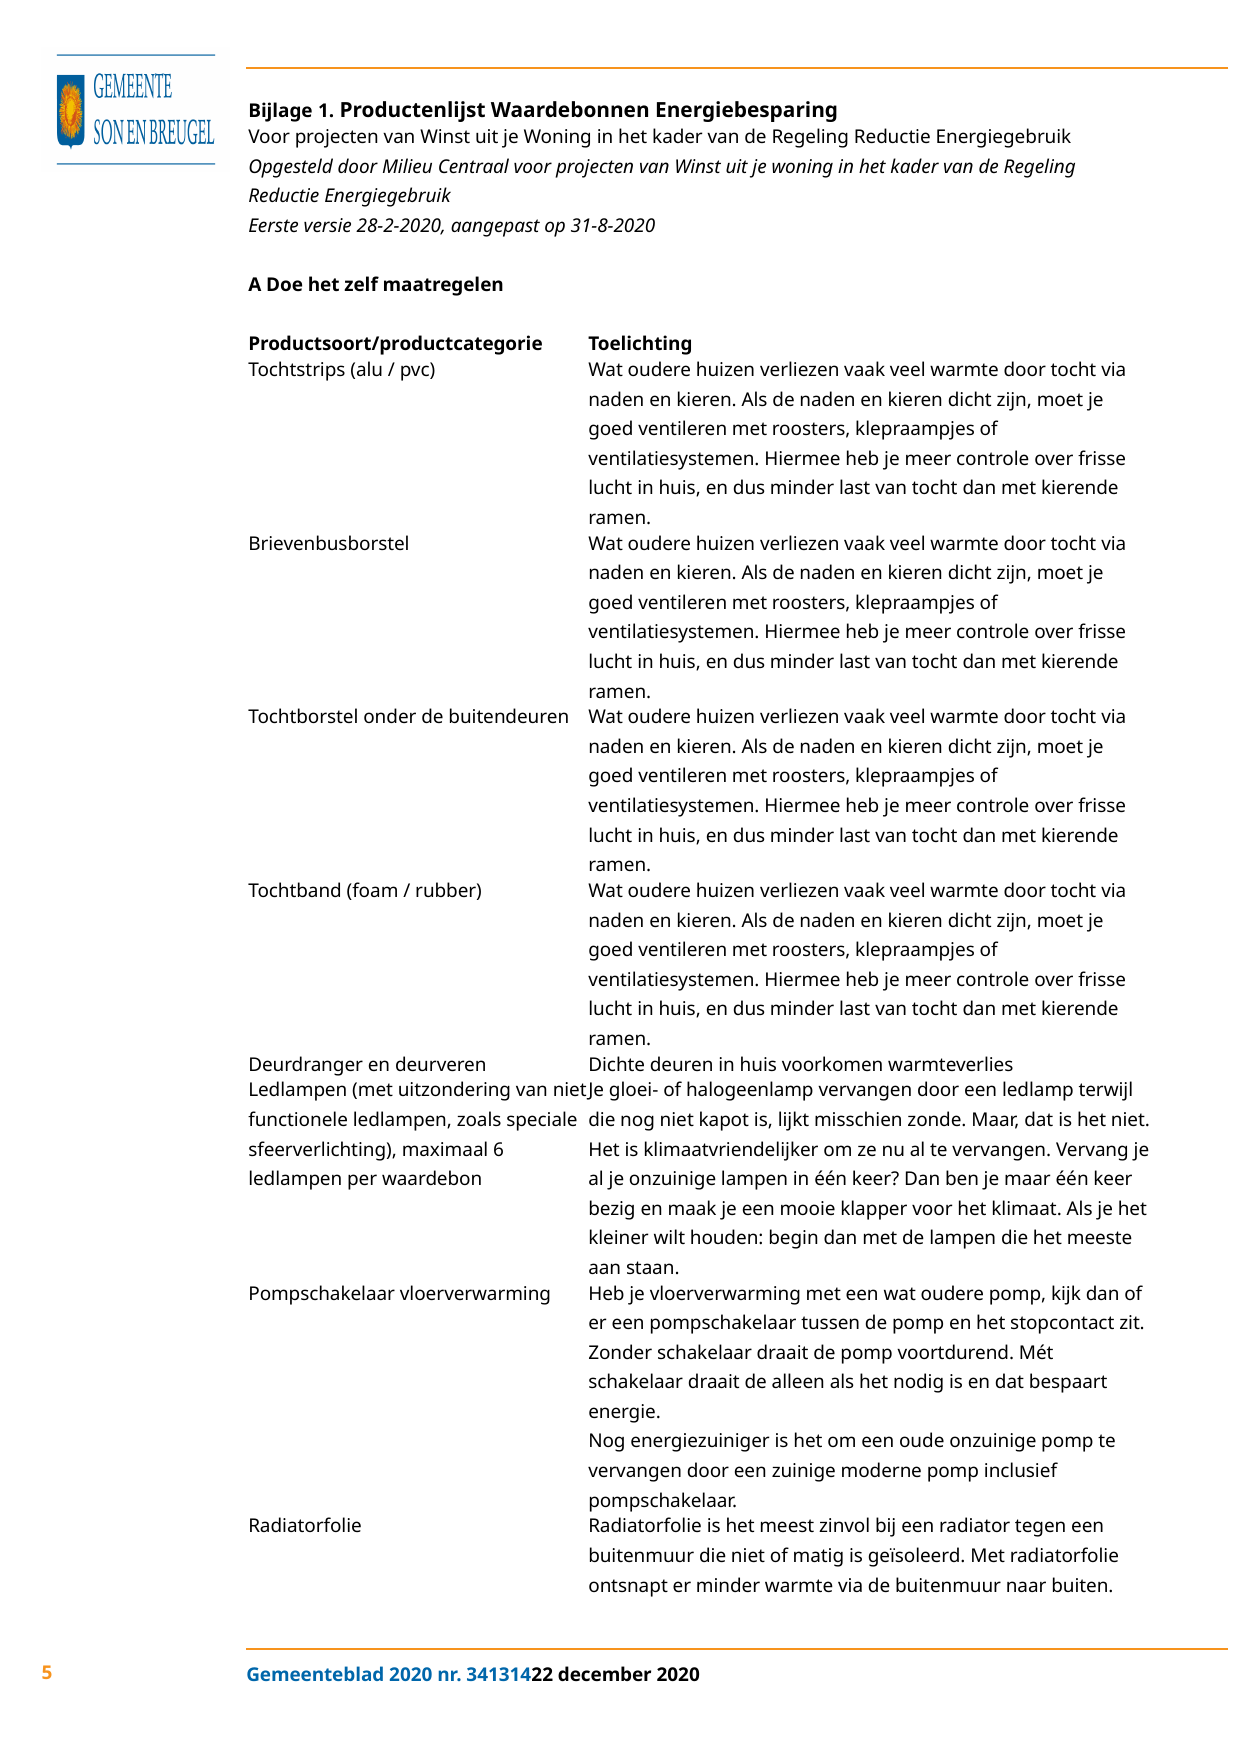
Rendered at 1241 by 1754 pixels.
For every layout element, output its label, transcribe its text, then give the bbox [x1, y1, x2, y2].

table_cell Je gloei- of halogeenlamp vervangen door een ledlamp terwijl die nog niet kapot is, lijkt misschien zonde. Maar, dat is het niet. Het is klimaatvriendelijker om ze nu al te vervangen. Vervang je al je onzuinige lampen in één keer? Dan ben je maar één keer bezig en maak je een mooie klapper voor het klimaat. Als je het kleiner wilt houden: begin dan met de lampen die het meeste aan staan. [588, 1077, 1152, 1280]
table_cell Radiatorfolie is het meest zinvol bij een radiator tegen een buitenmuur die niet of matig is geïsoleerd. Met radiatorfolie ontsnapt er minder warmte via de buitenmuur naar buiten. [588, 1513, 1152, 1597]
picture [41, 47, 231, 172]
text Bijlage 1. Productenlijst Waardebonnen Energiebesparing [248, 95, 1152, 123]
table_cell Wat oudere huizen verliezen vaak veel warmte door tocht via naden en kieren. Als de naden en kieren dicht zijn, moet je goed ventileren met roosters, klepraampjes of ventilatiesystemen. Hiermee heb je meer controle over frisse lucht in huis, en dus minder last van tocht dan met kierende ramen. [588, 356, 1152, 530]
table_cell Dichte deuren in huis voorkomen warmteverlies [588, 1051, 1152, 1077]
text Eerste versie 28-2-2020, aangepast op 31-8-2020 [248, 212, 1152, 238]
table_cell Radiatorfolie [248, 1513, 588, 1597]
text Voor projecten van Winst uit je Woning in het kader van de Regeling Reductie Energiegebruik [248, 123, 1152, 149]
table_header Toelichting [588, 331, 1152, 356]
table_cell Deurdranger en deurveren [248, 1051, 588, 1077]
table_cell Ledlampen (met uitzondering van niet functionele ledlampen, zoals speciale sfeerverlichting), maximaal 6 ledlampen per waardebon [248, 1077, 588, 1280]
table_cell Pompschakelaar vloerverwarming [248, 1280, 588, 1513]
text Opgesteld door Milieu Centraal voor projecten van Winst uit je woning in het kader van de Regeling Reductie Energiegebruik [248, 153, 1152, 208]
table_cell Tochtband (foam / rubber) [248, 877, 588, 1051]
table_header Productsoort/productcategorie [248, 331, 588, 356]
table_cell Wat oudere huizen verliezen vaak veel warmte door tocht via naden en kieren. Als de naden en kieren dicht zijn, moet je goed ventileren met roosters, klepraampjes of ventilatiesystemen. Hiermee heb je meer controle over frisse lucht in huis, en dus minder last van tocht dan met kierende ramen. [588, 530, 1152, 703]
table_cell Brievenbusborstel [248, 530, 588, 703]
table_cell Tochtstrips (alu / pvc) [248, 356, 588, 530]
table_cell Wat oudere huizen verliezen vaak veel warmte door tocht via naden en kieren. Als de naden en kieren dicht zijn, moet je goed ventileren met roosters, klepraampjes of ventilatiesystemen. Hiermee heb je meer controle over frisse lucht in huis, en dus minder last van tocht dan met kierende ramen. [588, 877, 1152, 1051]
table_cell Heb je vloerverwarming met een wat oudere pomp, kijk dan of er een pompschakelaar tussen de pomp en het stopcontact zit. Zonder schakelaar draait de pomp voortdurend. Mét schakelaar draait de alleen als het nodig is en dat bespaart energie. Nog energiezuiniger is het om een oude onzuinige pomp te vervangen door een zuinige moderne pomp inclusief pompschakelaar. [588, 1280, 1152, 1513]
table_cell Wat oudere huizen verliezen vaak veel warmte door tocht via naden en kieren. Als de naden en kieren dicht zijn, moet je goed ventileren met roosters, klepraampjes of ventilatiesystemen. Hiermee heb je meer controle over frisse lucht in huis, en dus minder last van tocht dan met kierende ramen. [588, 704, 1152, 877]
table_cell Tochtborstel onder de buitendeuren [248, 704, 588, 877]
text A Doe het zelf maatregelen [248, 271, 1152, 297]
